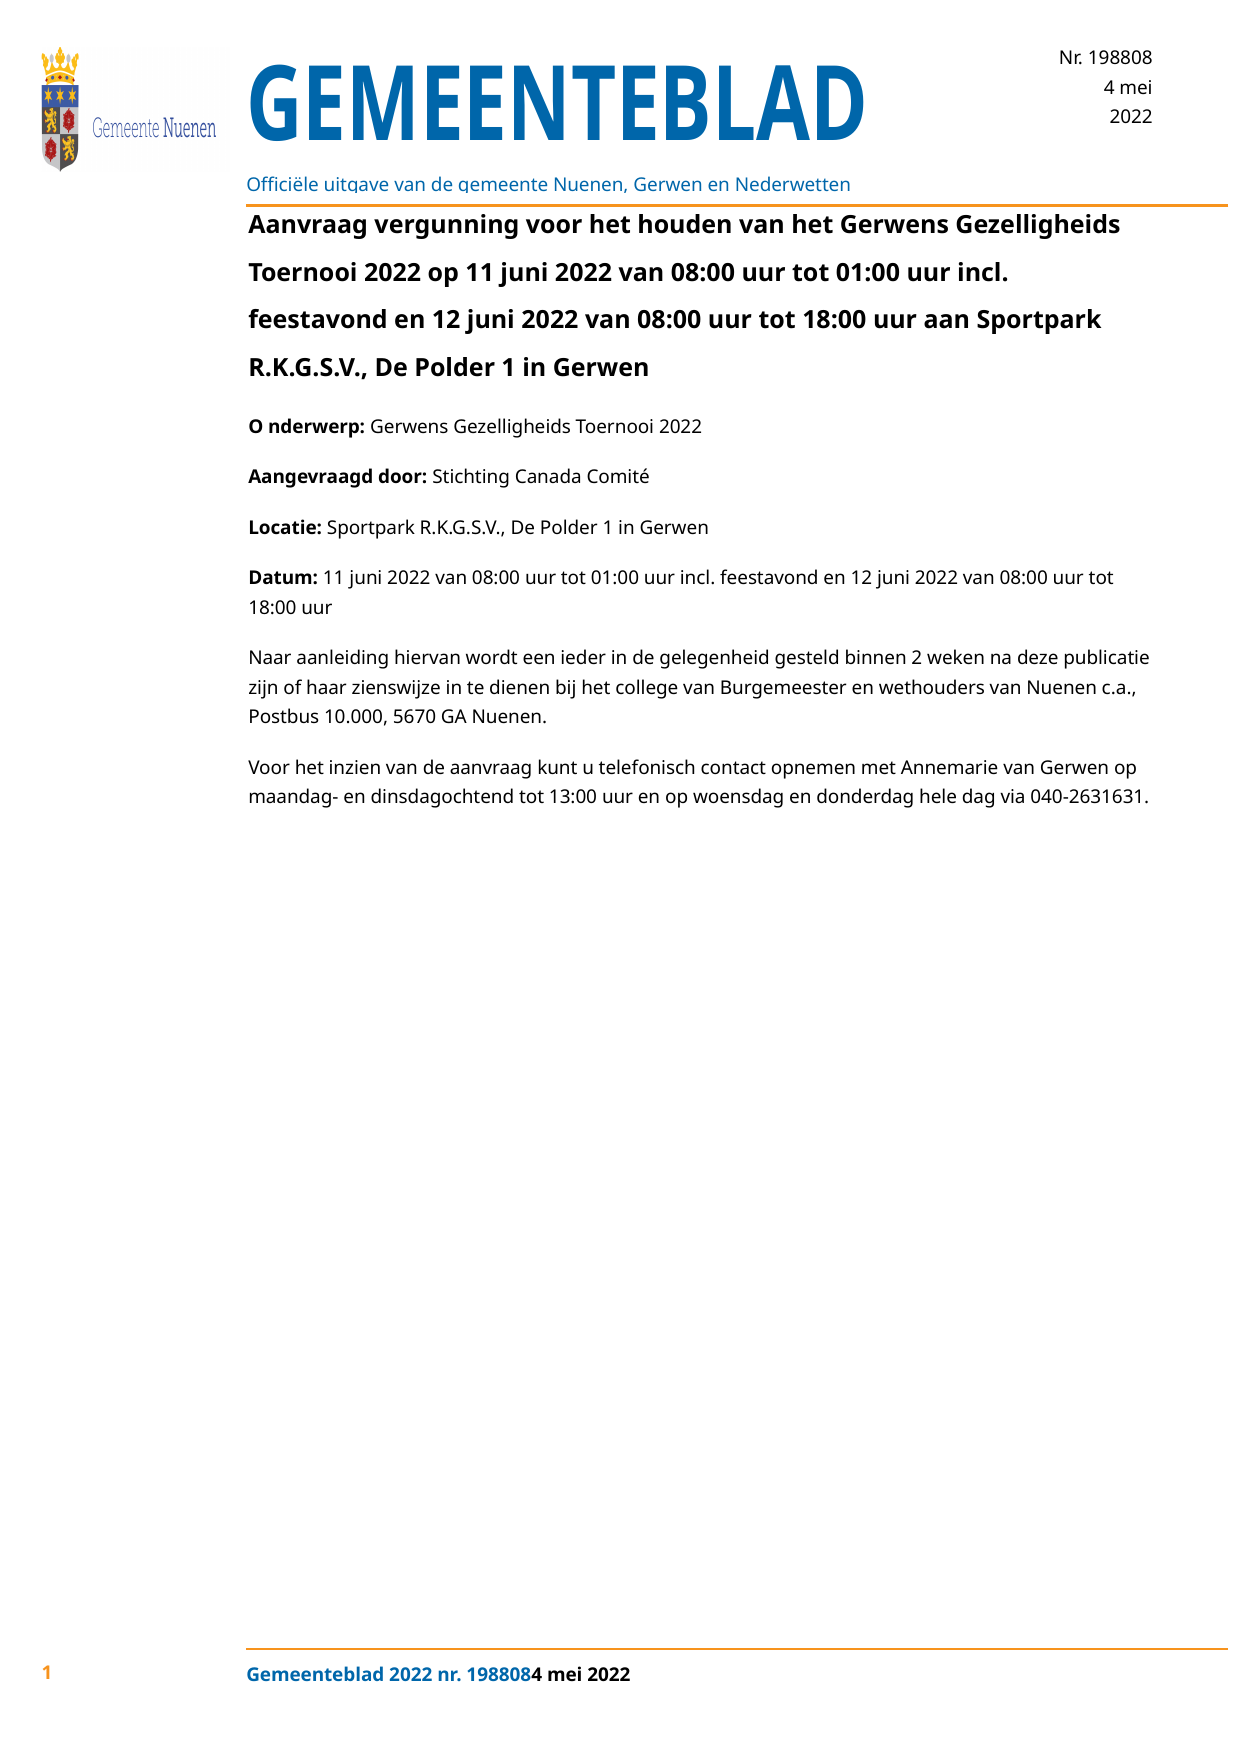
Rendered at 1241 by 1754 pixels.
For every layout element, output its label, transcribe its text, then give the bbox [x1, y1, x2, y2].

picture [41, 47, 231, 172]
text Datum: 11 juni 2022 van 08:00 uur tot 01:00 uur incl. feestavond en 12 juni 2022 van 08:00 uur tot 18:00 uur [248, 564, 1152, 620]
text Voor het inzien van de aanvraag kunt u telefonisch contact opnemen met Annemarie van Gerwen op maandag- en dinsdagochtend tot 13:00 uur en op woensdag en donderdag hele dag via 040-2631631. [248, 754, 1152, 809]
text Naar aanleiding hiervan wordt een ieder in de gelegenheid gesteld binnen 2 weken na deze publicatie zijn of haar zienswijze in te dienen bij het college van Burgemeester en wethouders van Nuenen c.a., Postbus 10.000, 5670 GA Nuenen. [248, 644, 1152, 729]
text Aanvraag vergunning voor het houden van het Gerwens Gezelligheids Toernooi 2022 op 11 juni 2022 van 08:00 uur tot 01:00 uur incl. feestavond en 12 juni 2022 van 08:00 uur tot 18:00 uur aan Sportpark R.K.G.S.V., De Polder 1 in Gerwen [248, 207, 1152, 384]
text O nderwerp: Gerwens Gezelligheids Toernooi 2022 [248, 413, 1152, 439]
text Locatie: Sportpark R.K.G.S.V., De Polder 1 in Gerwen [248, 514, 1152, 540]
text Aangevraagd door: Stichting Canada Comité [248, 463, 1152, 489]
